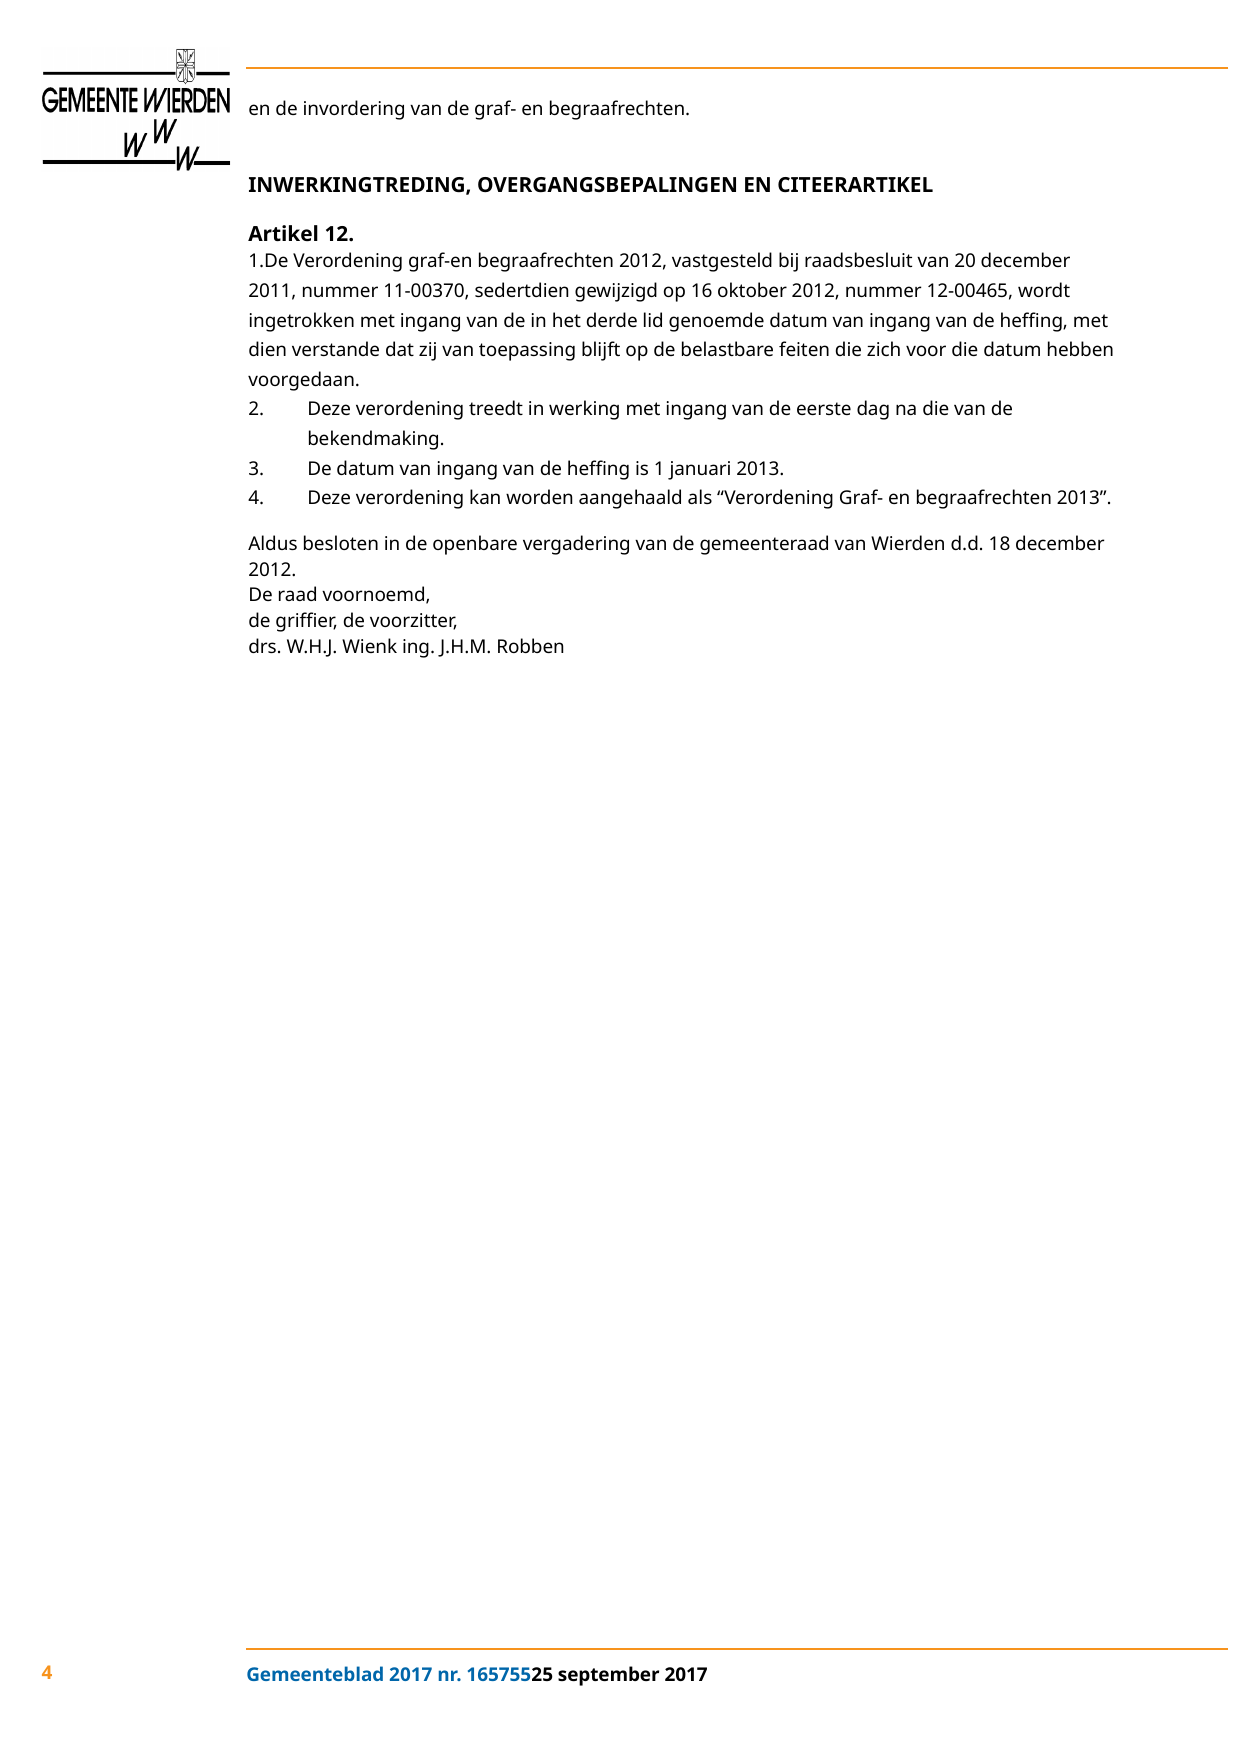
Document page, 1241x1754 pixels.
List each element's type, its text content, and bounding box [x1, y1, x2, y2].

text 1.De Verordening graf-en begraafrechten 2012, vastgesteld bij raadsbesluit van 20 december [248, 248, 1152, 273]
text 2011, nummer 11-00370, sedertdien gewijzigd op 16 oktober 2012, nummer 12-00465, wordt [248, 277, 1152, 303]
list Deze verordening kan worden aangehaald als “Verordening Graf- en begraafrechten 2013”. [248, 484, 1152, 510]
picture [41, 47, 231, 172]
text De raad voornoemd, [248, 581, 1152, 607]
text voorgedaan. [248, 366, 1152, 392]
text de griffier, de voorzitter, [248, 607, 1152, 633]
text drs. W.H.J. Wienk ing. J.H.M. Robben [248, 633, 1152, 659]
list Deze verordening treedt in werking met ingang van de eerste dag na die van de bekendmaking. [248, 396, 1152, 451]
text INWERKINGTREDING, OVERGANGSBEPALINGEN EN CITEERARTIKEL [248, 170, 1152, 198]
text en de invordering van de graf- en begraafrechten. [248, 95, 1152, 121]
text ingetrokken met ingang van de in het derde lid genoemde datum van ingang van de heffing, met [248, 307, 1152, 333]
list De datum van ingang van de heffing is 1 januari 2013. [248, 455, 1152, 481]
text dien verstande dat zij van toepassing blijft op de belastbare feiten die zich voor die datum hebben [248, 336, 1152, 362]
text Aldus besloten in de openbare vergadering van de gemeenteraad van Wierden d.d. 18 december 2012. [248, 530, 1152, 581]
text Artikel 12. [248, 219, 1152, 248]
